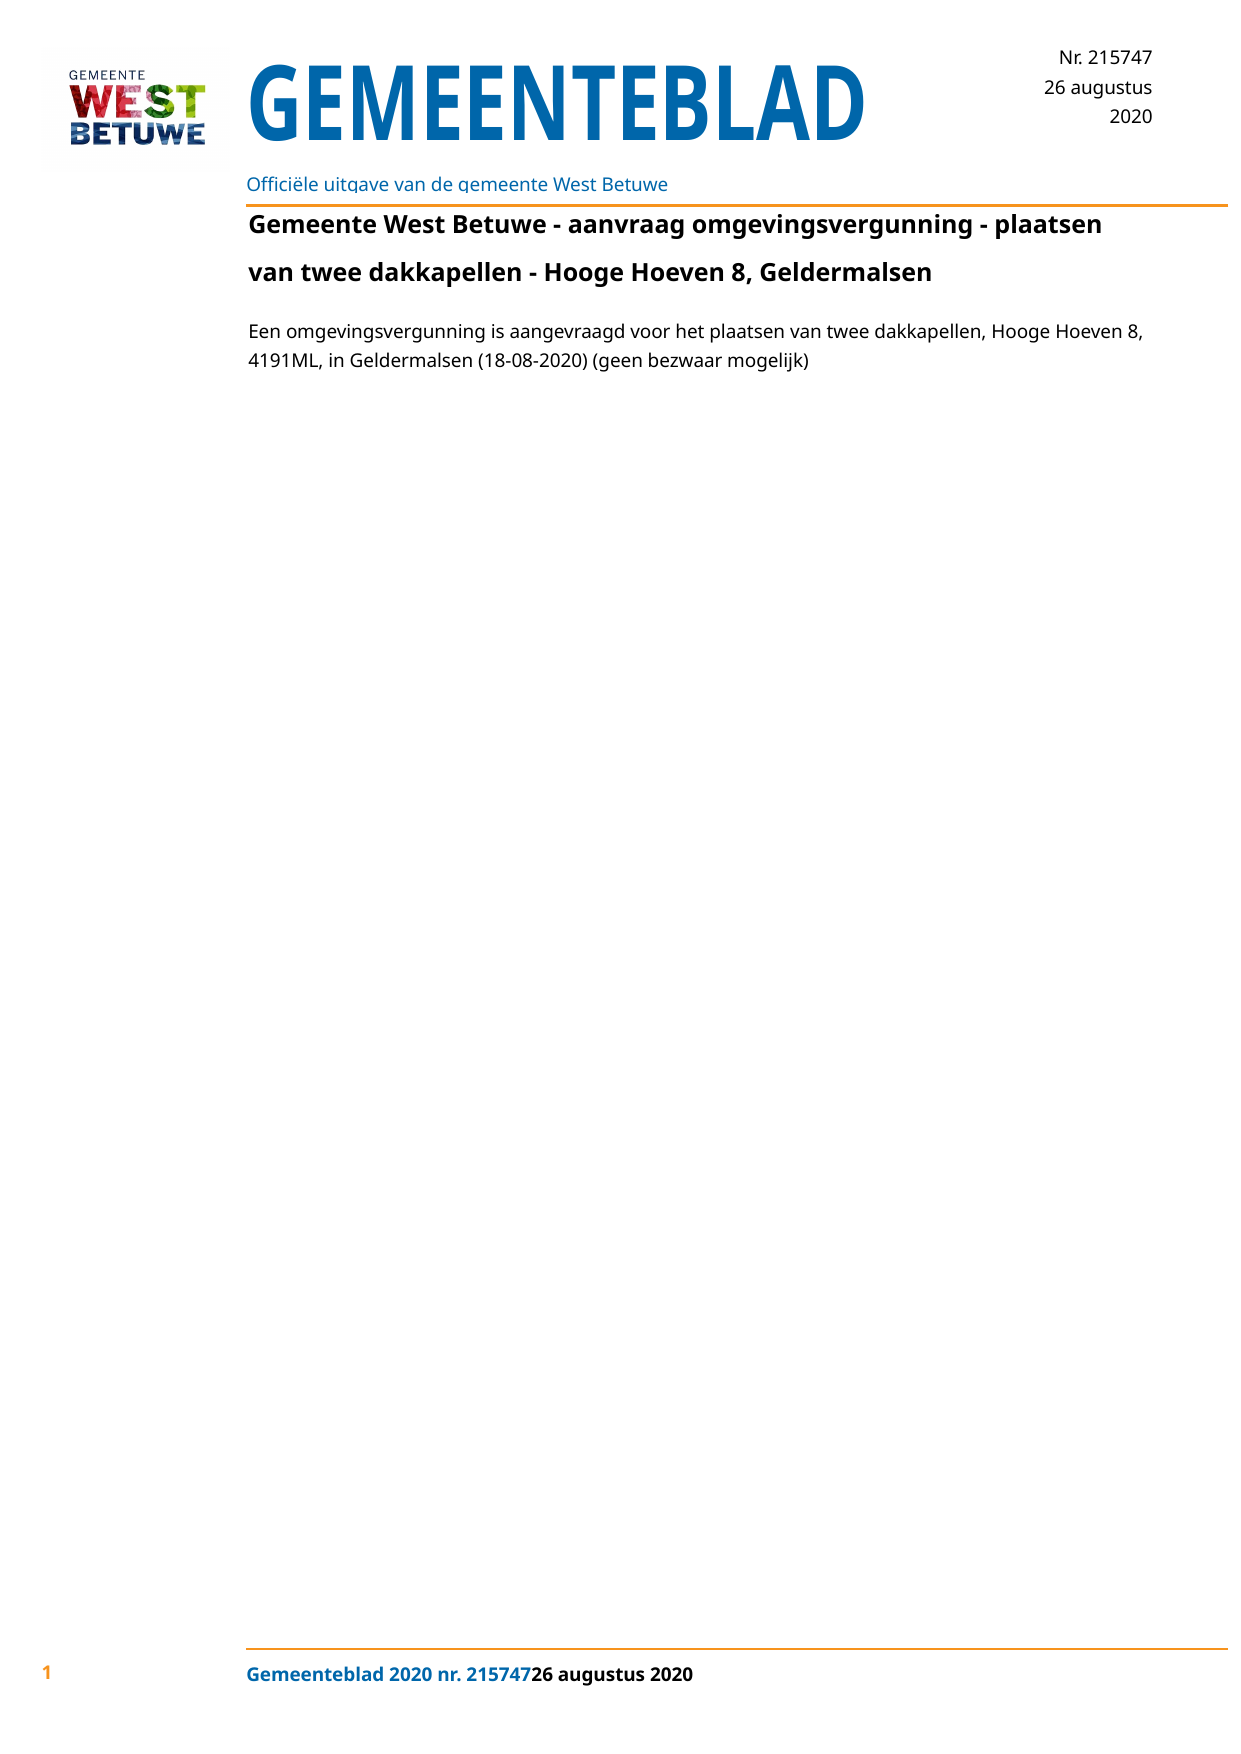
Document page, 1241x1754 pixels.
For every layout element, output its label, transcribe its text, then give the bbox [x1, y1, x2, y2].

picture [41, 47, 231, 172]
text Gemeente West Betuwe - aanvraag omgevingsvergunning - plaatsen van twee dakkapellen - Hooge Hoeven 8, Geldermalsen [248, 207, 1152, 288]
text Een omgevingsvergunning is aangevraagd voor het plaatsen van twee dakkapellen, Hooge Hoeven 8, 4191ML, in Geldermalsen (18-08-2020) (geen bezwaar mogelijk) [248, 318, 1152, 373]
